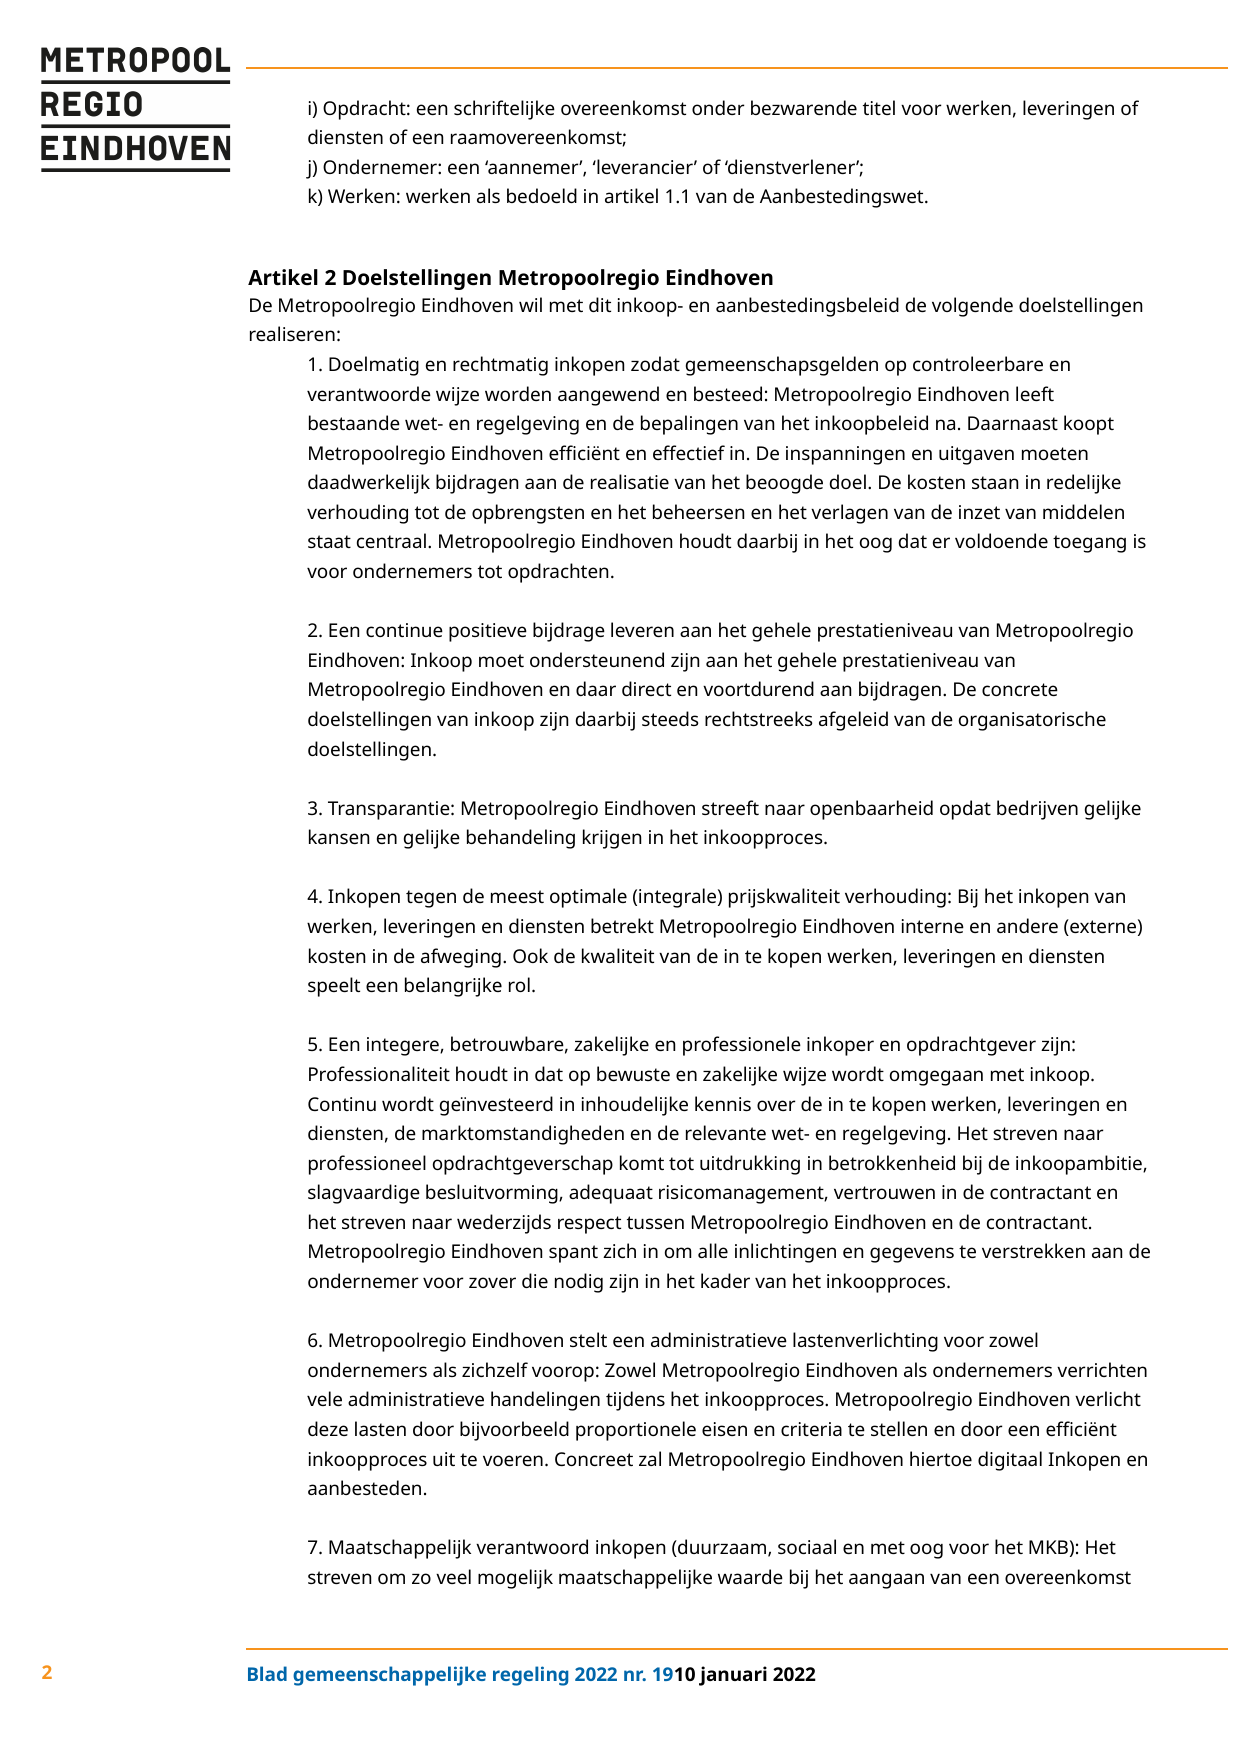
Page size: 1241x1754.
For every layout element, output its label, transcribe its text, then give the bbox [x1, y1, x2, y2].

list 6. Metropoolregio Eindhoven stelt een administratieve lastenverlichting voor zowel ondernemers als zichzelf voorop: Zowel Metropoolregio Eindhoven als ondernemers verrichten vele administratieve handelingen tijdens het inkoopproces. Metropoolregio Eindhoven verlicht deze lasten door bijvoorbeeld proportionele eisen en criteria te stellen en door een efficiënt inkoopproces uit te voeren. Concreet zal Metropoolregio Eindhoven hiertoe digitaal Inkopen en aanbesteden. [248, 1327, 1152, 1501]
list j) Ondernemer: een ‘aannemer’, ‘leverancier’ of ‘dienstverlener’; [248, 154, 1152, 180]
text De Metropoolregio Eindhoven wil met dit inkoop- en aanbestedingsbeleid de volgende doelstellingen realiseren: [248, 292, 1152, 347]
list 5. Een integere, betrouwbare, zakelijke en professionele inkoper en opdrachtgever zijn: Professionaliteit houdt in dat op bewuste en zakelijke wijze wordt omgegaan met inkoop. Continu wordt geïnvesteerd in inhoudelijke kennis over de in te kopen werken, leveringen en diensten, de marktomstandigheden en de relevante wet- en regelgeving. Het streven naar professioneel opdrachtgeverschap komt tot uitdrukking in betrokkenheid bij de inkoopambitie, slagvaardige besluitvorming, adequaat risicomanagement, vertrouwen in de contractant en het streven naar wederzijds respect tussen Metropoolregio Eindhoven en de contractant. Metropoolregio Eindhoven spant zich in om alle inlichtingen en gegevens te verstrekken aan de ondernemer voor zover die nodig zijn in het kader van het inkoopproces. [248, 1032, 1152, 1294]
text Artikel 2 Doelstellingen Metropoolregio Eindhoven [248, 263, 1152, 292]
list 4. Inkopen tegen de meest optimale (integrale) prijskwaliteit verhouding: Bij het inkopen van werken, leveringen en diensten betrekt Metropoolregio Eindhoven interne en andere (externe) kosten in de afweging. Ook de kwaliteit van de in te kopen werken, leveringen en diensten speelt een belangrijke rol. [248, 884, 1152, 998]
list 7. Maatschappelijk verantwoord inkopen (duurzaam, sociaal en met oog voor het MKB): Het streven om zo veel mogelijk maatschappelijke waarde bij het aangaan van een overeenkomst [248, 1534, 1152, 1590]
picture [41, 47, 231, 172]
list 1. Doelmatig en rechtmatig inkopen zodat gemeenschapsgelden op controleerbare en verantwoorde wijze worden aangewend en besteed: Metropoolregio Eindhoven leeft bestaande wet- en regelgeving en de bepalingen van het inkoopbeleid na. Daarnaast koopt Metropoolregio Eindhoven efficiënt en effectief in. De inspanningen en uitgaven moeten daadwerkelijk bijdragen aan de realisatie van het beoogde doel. De kosten staan in redelijke verhouding tot de opbrengsten en het beheersen en het verlagen van de inzet van middelen staat centraal. Metropoolregio Eindhoven houdt daarbij in het oog dat er voldoende toegang is voor ondernemers tot opdrachten. [248, 351, 1152, 584]
list i) Opdracht: een schriftelijke overeenkomst onder bezwarende titel voor werken, leveringen of diensten of een raamovereenkomst; [248, 95, 1152, 150]
list 2. Een continue positieve bijdrage leveren aan het gehele prestatieniveau van Metropoolregio Eindhoven: Inkoop moet ondersteunend zijn aan het gehele prestatieniveau van Metropoolregio Eindhoven en daar direct en voortdurend aan bijdragen. De concrete doelstellingen van inkoop zijn daarbij steeds rechtstreeks afgeleid van de organisatorische doelstellingen. [248, 617, 1152, 761]
list 3. Transparantie: Metropoolregio Eindhoven streeft naar openbaarheid opdat bedrijven gelijke kansen en gelijke behandeling krijgen in het inkoopproces. [248, 795, 1152, 850]
list k) Werken: werken als bedoeld in artikel 1.1 van de Aanbestedingswet. [248, 183, 1152, 209]
